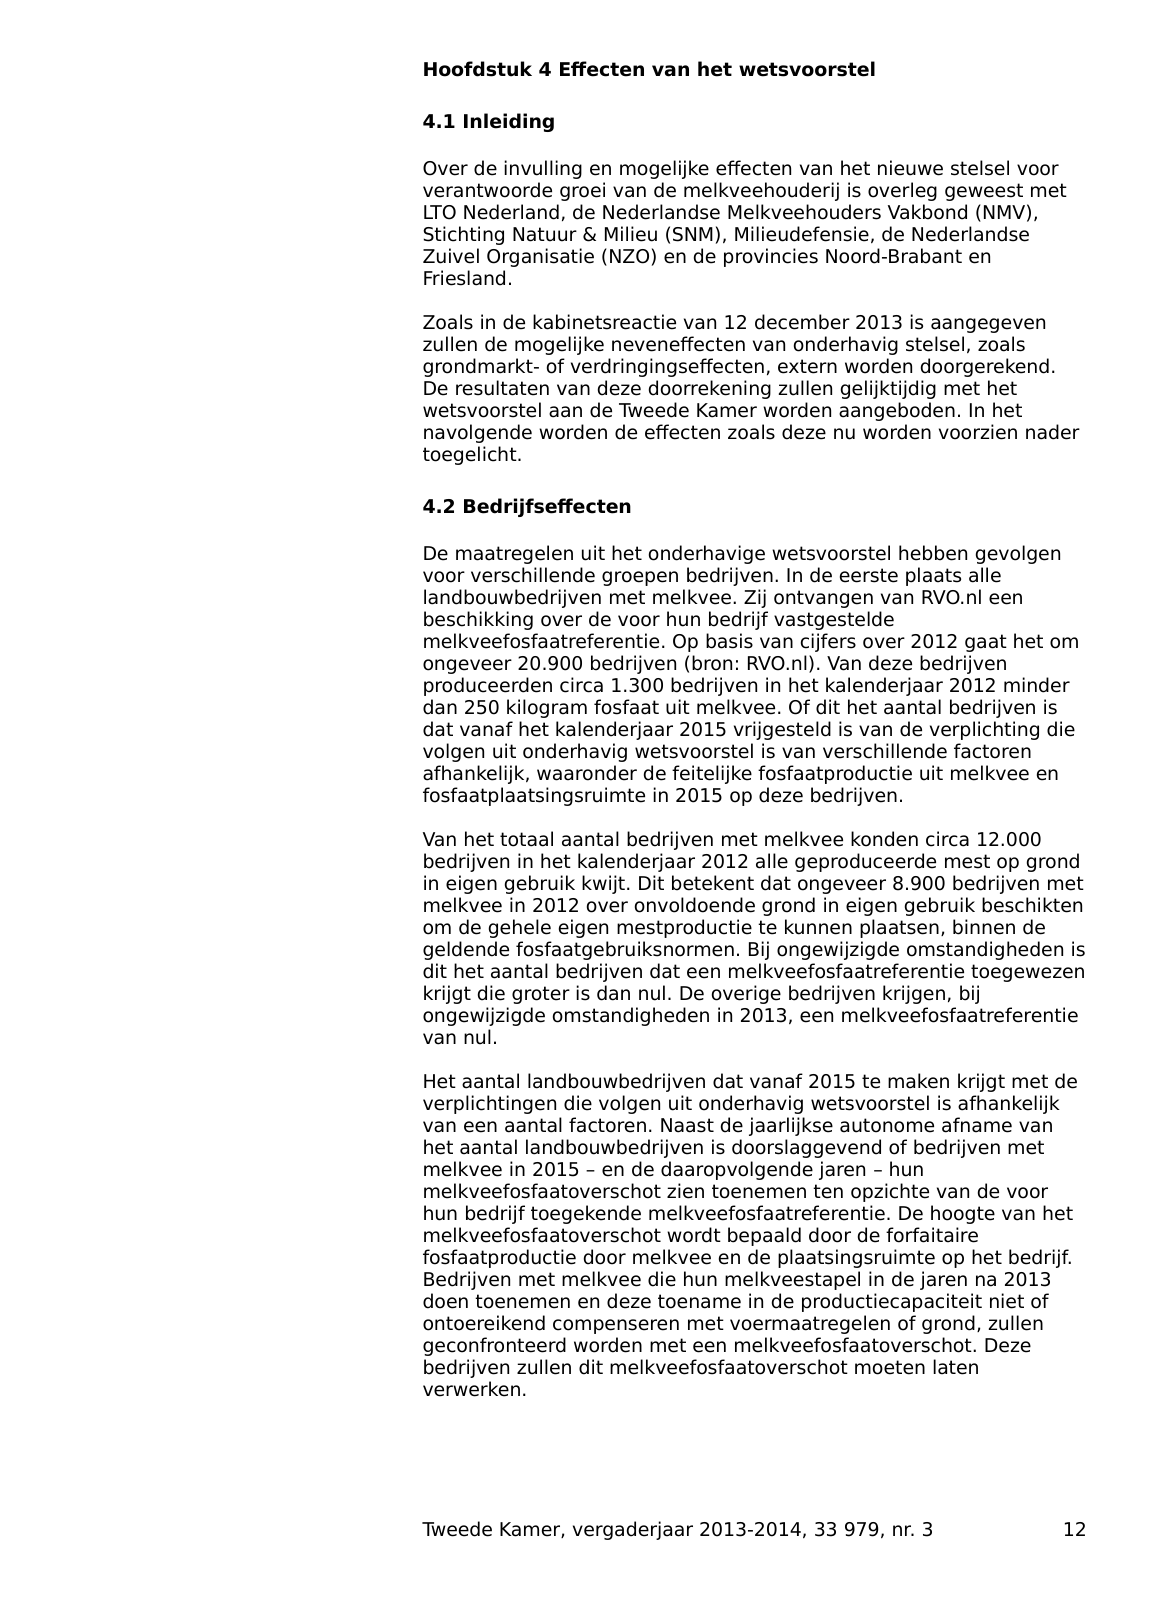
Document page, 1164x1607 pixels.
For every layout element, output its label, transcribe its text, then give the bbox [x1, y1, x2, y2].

text De maatregelen uit het onderhavige wetsvoorstel hebben gevolgen voor verschillende groepen bedrijven. In de eerste plaats alle landbouwbedrijven met melkvee. Zij ontvangen van RVO.nl een beschikking over de voor hun bedrijf vastgestelde melkveefosfaatreferentie. Op basis van cijfers over 2012 gaat het om ongeveer 20.900 bedrijven (bron: RVO.nl). Van deze bedrijven produceerden circa 1.300 bedrijven in het kalenderjaar 2012 minder dan 250 kilogram fosfaat uit melkvee. Of dit het aantal bedrijven is dat vanaf het kalenderjaar 2015 vrijgesteld is van de verplichting die volgen uit onderhavig wetsvoorstel is van verschillende factoren afhankelijk, waaronder de feitelijke fosfaatproductie uit melkvee en fosfaatplaatsingsruimte in 2015 op deze bedrijven. [422, 543, 1087, 807]
text Over de invulling en mogelijke effecten van het nieuwe stelsel voor verantwoorde groei van de melkveehouderij is overleg geweest met LTO Nederland, de Nederlandse Melkveehouders Vakbond (NMV), Stichting Natuur & Milieu (SNM), Milieudefensie, de Nederlandse Zuivel Organisatie (NZO) en de provincies Noord-Brabant en Friesland. [422, 158, 1087, 290]
text Van het totaal aantal bedrijven met melkvee konden circa 12.000 bedrijven in het kalenderjaar 2012 alle geproduceerde mest op grond in eigen gebruik kwijt. Dit betekent dat ongeveer 8.900 bedrijven met melkvee in 2012 over onvoldoende grond in eigen gebruik beschikten om de gehele eigen mestproductie te kunnen plaatsen, binnen de geldende fosfaatgebruiksnormen. Bij ongewijzigde omstandigheden is dit het aantal bedrijven dat een melkveefosfaatreferentie toegewezen krijgt die groter is dan nul. De overige bedrijven krijgen, bij ongewijzigde omstandigheden in 2013, een melkveefosfaatreferentie van nul. [422, 829, 1087, 1049]
subtitle 4.2 Bedrijfseffecten [422, 496, 1087, 518]
text Het aantal landbouwbedrijven dat vanaf 2015 te maken krijgt met de verplichtingen die volgen uit onderhavig wetsvoorstel is afhankelijk van een aantal factoren. Naast de jaarlijkse autonome afname van het aantal landbouwbedrijven is doorslaggevend of bedrijven met melkvee in 2015 – en de daaropvolgende jaren – hun melkveefosfaatoverschot zien toenemen ten opzichte van de voor hun bedrijf toegekende melkveefosfaatreferentie. De hoogte van het melkveefosfaatoverschot wordt bepaald door de forfaitaire fosfaatproductie door melkvee en de plaatsingsruimte op het bedrijf. Bedrijven met melkvee die hun melkveestapel in de jaren na 2013 doen toenemen en deze toename in de productiecapaciteit niet of ontoereikend compenseren met voermaatregelen of grond, zullen geconfronteerd worden met een melkveefosfaatoverschot. Deze bedrijven zullen dit melkveefosfaatoverschot moeten laten verwerken. [422, 1071, 1087, 1401]
subtitle 4.1 Inleiding [422, 111, 1087, 133]
text Zoals in de kabinetsreactie van 12 december 2013 is aangegeven zullen de mogelijke neveneffecten van onderhavig stelsel, zoals grondmarkt- of verdringingseffecten, extern worden doorgerekend. De resultaten van deze doorrekening zullen gelijktijdig met het wetsvoorstel aan de Tweede Kamer worden aangeboden. In het navolgende worden de effecten zoals deze nu worden voorzien nader toegelicht. [422, 312, 1087, 466]
subtitle Hoofdstuk 4 Effecten van het wetsvoorstel [422, 59, 1087, 81]
